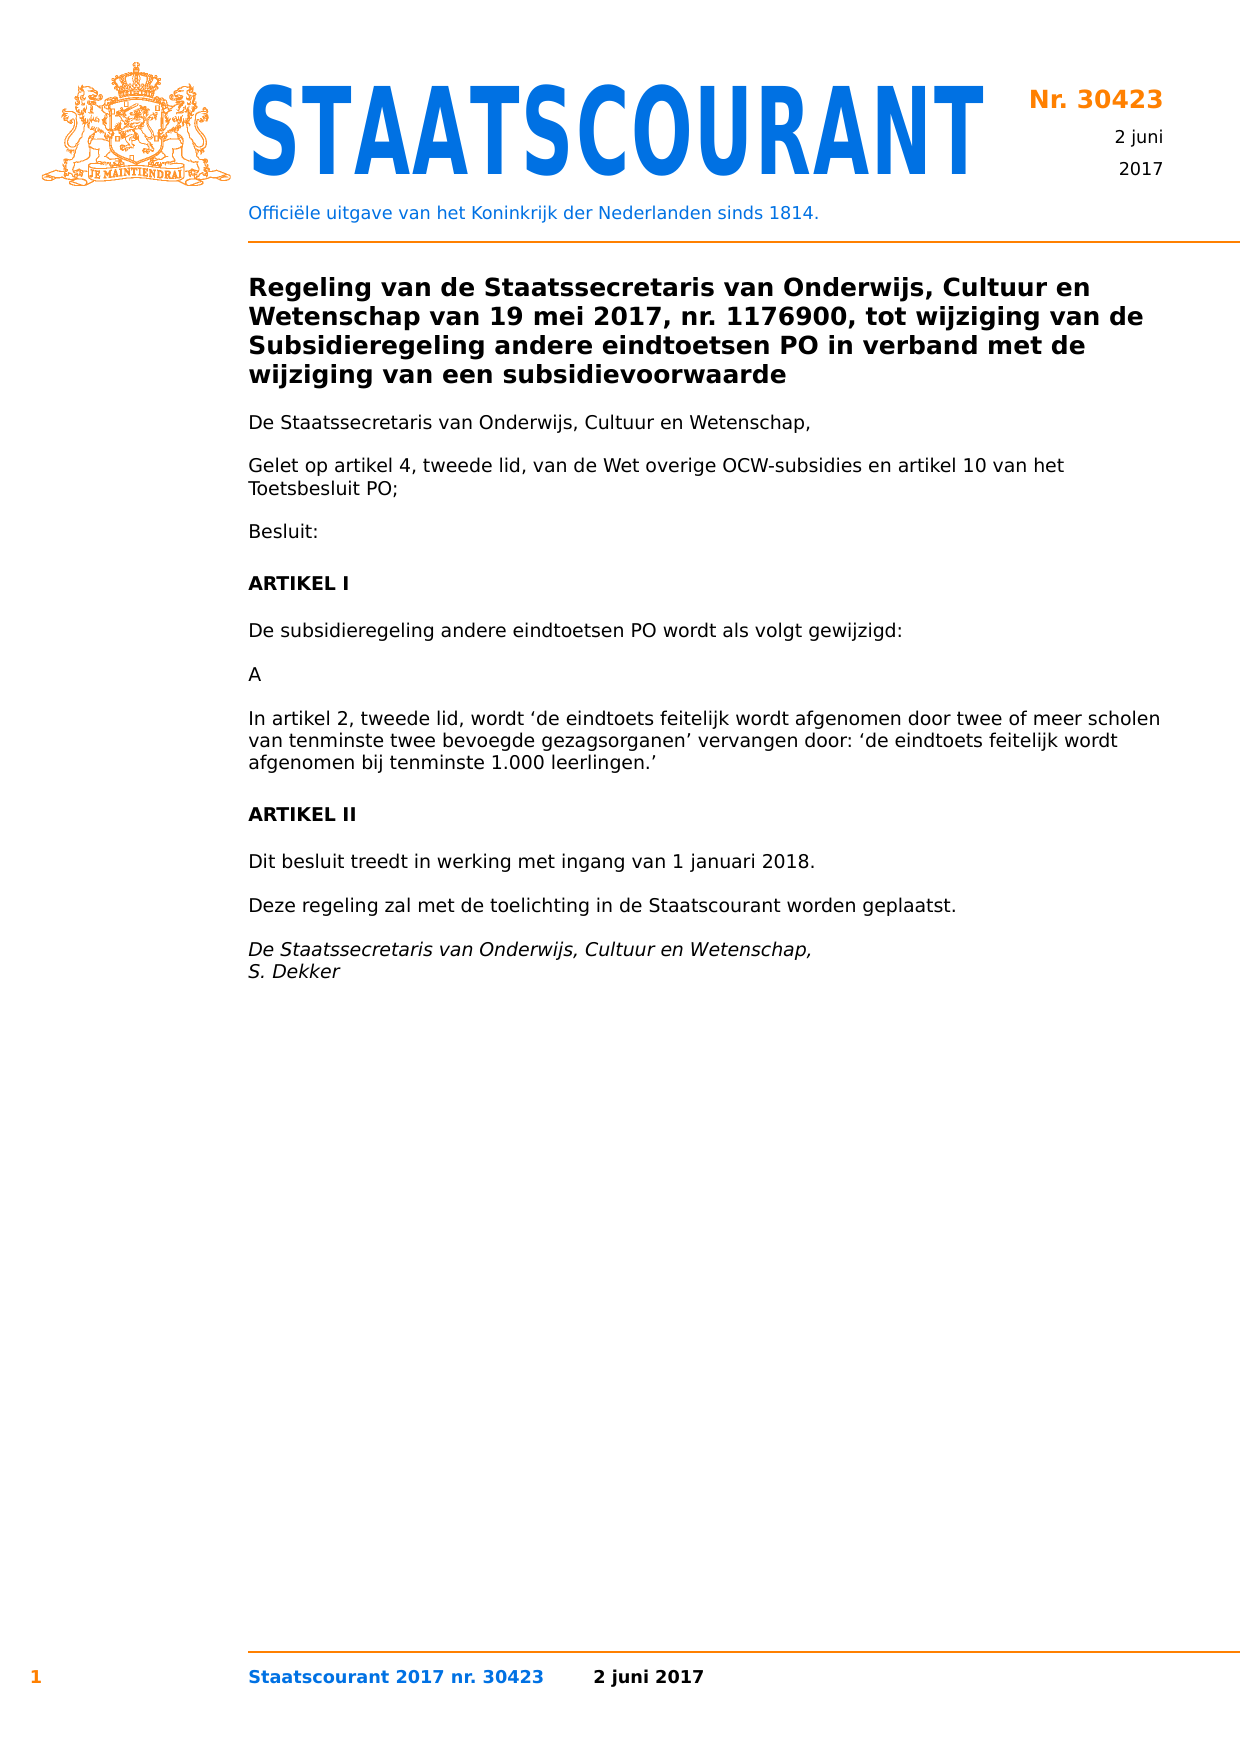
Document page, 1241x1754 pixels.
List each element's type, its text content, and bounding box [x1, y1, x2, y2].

table_header [25, 62, 248, 241]
table_cell 2017 [998, 153, 1240, 203]
text In artikel 2, tweede lid, wordt ‘de eindtoets feitelijk wordt afgenomen door twee of meer scholen van tenminste twee bevoegde gezagsorganen’ vervangen door: ‘de eindtoets feitelijk wordt afgenomen bij tenminste 1.000 leerlingen.’ [248, 708, 1163, 774]
table_cell Officiële uitgave van het Koninkrijk der Nederlanden sinds 1814. [248, 203, 1240, 241]
text A [248, 664, 1163, 686]
text Deze regeling zal met de toelichting in de Staatscourant worden geplaatst. [248, 895, 1163, 917]
text De Staatssecretaris van Onderwijs, Cultuur en Wetenschap, S. Dekker [248, 938, 1163, 982]
text De Staatssecretaris van Onderwijs, Cultuur en Wetenschap, [248, 412, 1163, 433]
text Dit besluit treedt in werking met ingang van 1 januari 2018. [248, 851, 1163, 873]
table_cell 2 juni [998, 121, 1240, 153]
subtitle Regeling van de Staatssecretaris van Onderwijs, Cultuur en Wetenschap van 19 mei 2017, nr. 1176900, tot wijziging van de Subsidieregeling andere eindtoetsen PO in verband met de wijziging van een subsidievoorwaarde [248, 273, 1163, 390]
picture [41, 62, 231, 186]
subtitle ARTIKEL II [248, 804, 1163, 826]
table_header STAATSCOURANT [248, 62, 998, 203]
text De subsidieregeling andere eindtoetsen PO wordt als volgt gewijzigd: [248, 620, 1163, 642]
text Besluit: [248, 521, 1163, 543]
text Gelet op artikel 4, tweede lid, van de Wet overige OCW-subsidies en artikel 10 van het Toetsbesluit PO; [248, 455, 1163, 499]
subtitle ARTIKEL I [248, 573, 1163, 595]
table_header Nr. 30423 [998, 62, 1240, 121]
